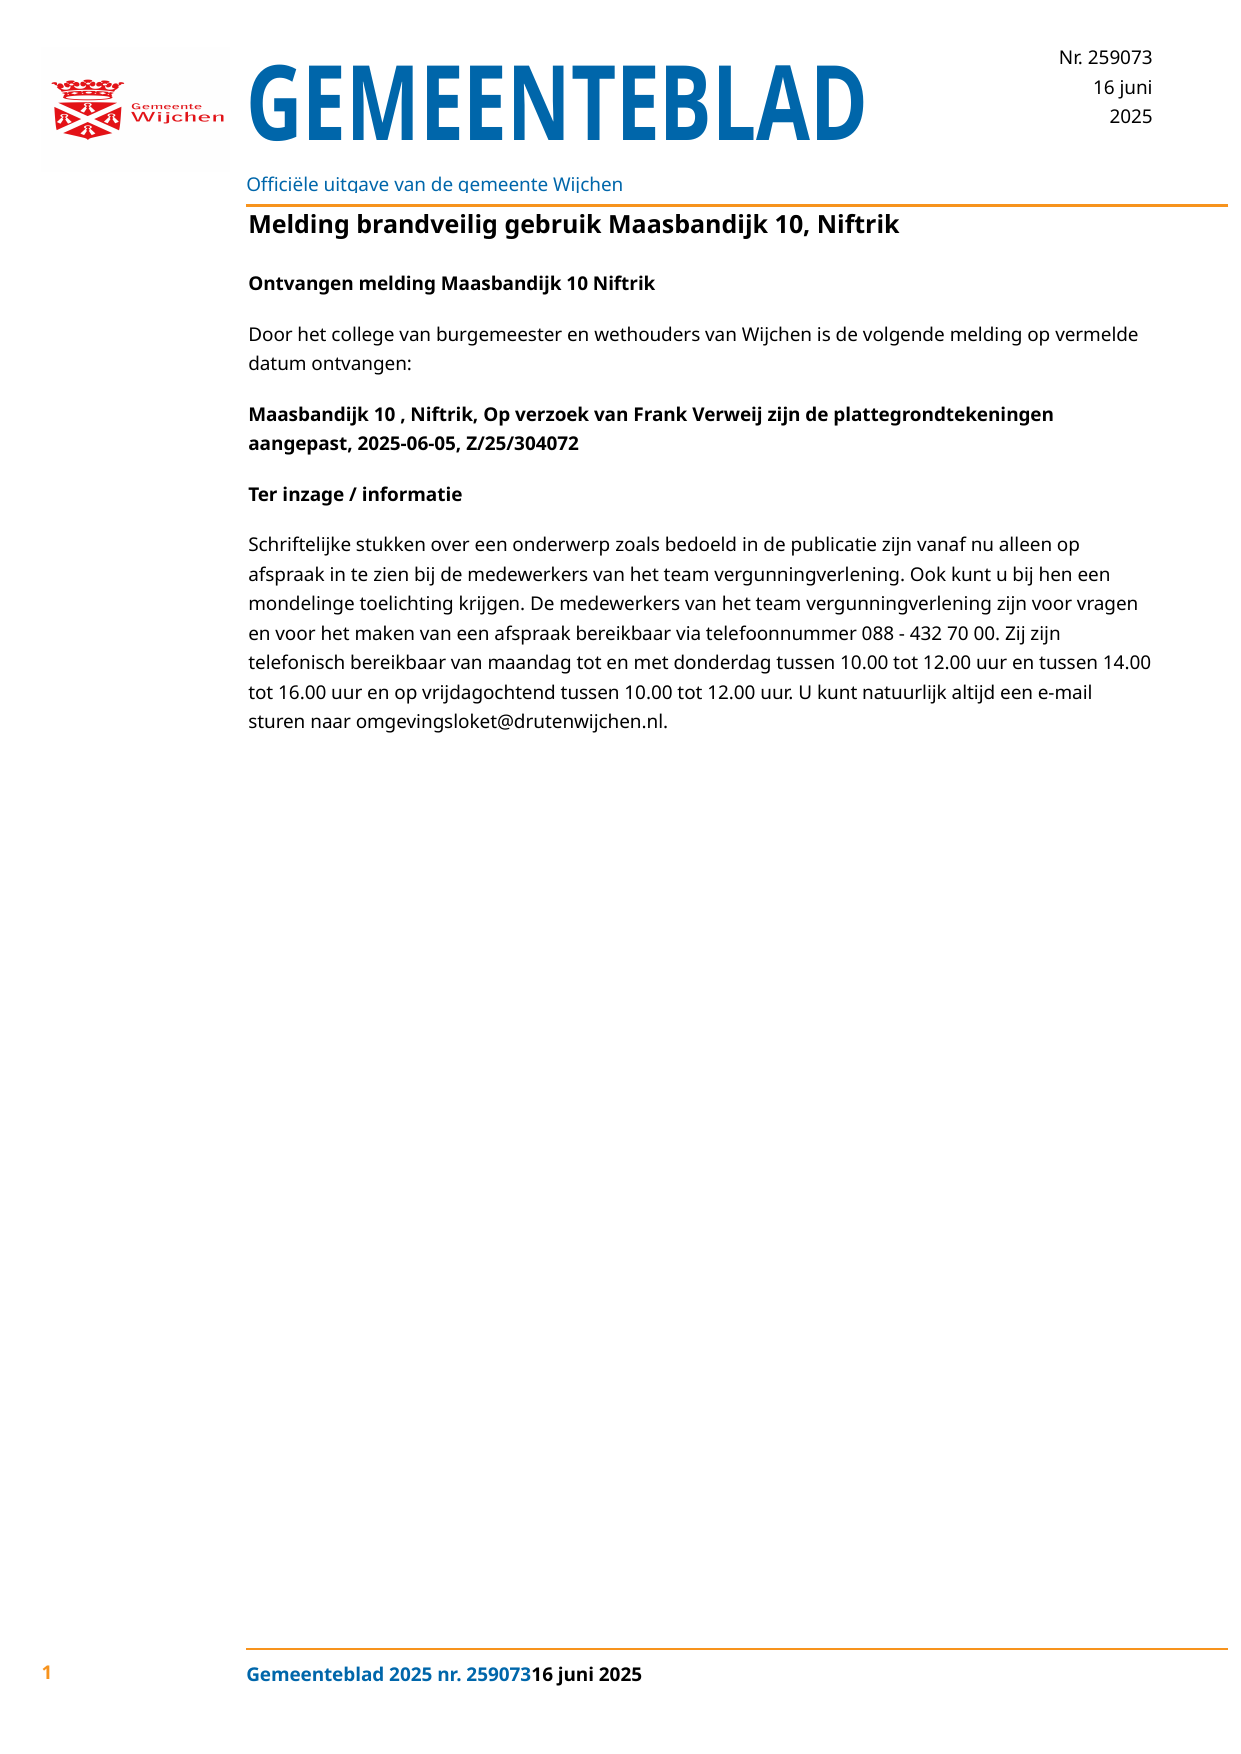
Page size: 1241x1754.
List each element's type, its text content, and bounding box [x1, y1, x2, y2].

text Melding brandveilig gebruik Maasbandijk 10, Niftrik [248, 207, 1152, 241]
picture [41, 47, 231, 172]
text Ontvangen melding Maasbandijk 10 Niftrik [248, 270, 1152, 296]
text Door het college van burgemeester en wethouders van Wijchen is de volgende melding op vermelde datum ontvangen: [248, 321, 1152, 376]
text Ter inzage / informatie [248, 481, 1152, 506]
text Schriftelijke stukken over een onderwerp zoals bedoeld in de publicatie zijn vanaf nu alleen op afspraak in te zien bij de medewerkers van het team vergunningverlening. Ook kunt u bij hen een mondelinge toelichting krijgen. De medewerkers van het team vergunningverlening zijn voor vragen en voor het maken van een afspraak bereikbaar via telefoonnummer 088 - 432 70 00. Zij zijn telefonisch bereikbaar van maandag tot en met donderdag tussen 10.00 tot 12.00 uur en tussen 14.00 tot 16.00 uur en op vrijdagochtend tussen 10.00 tot 12.00 uur. U kunt natuurlijk altijd een e-mail sturen naar omgevingsloket@drutenwijchen.nl. [248, 531, 1152, 734]
text Maasbandijk 10 , Niftrik, Op verzoek van Frank Verweij zijn de plattegrondtekeningen aangepast, 2025-06-05, Z/25/304072 [248, 401, 1152, 456]
